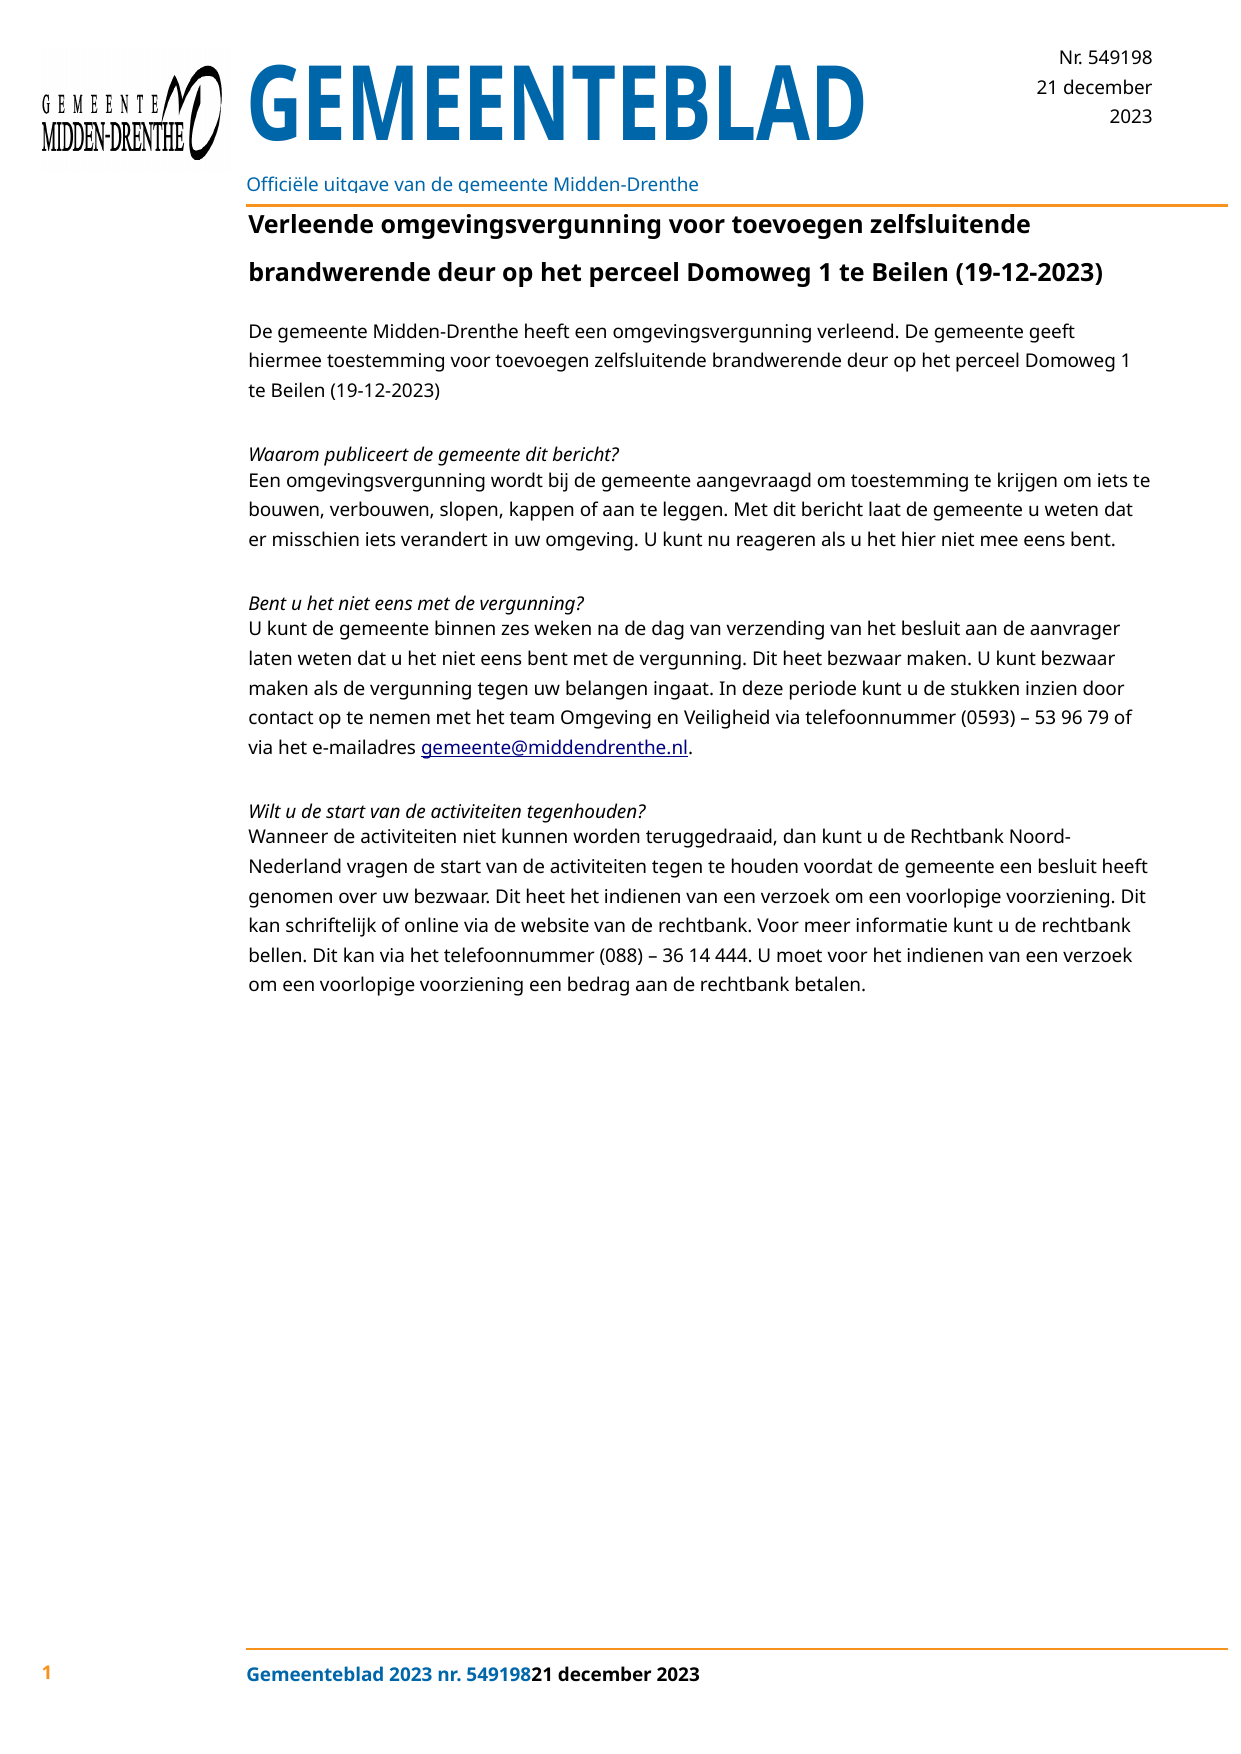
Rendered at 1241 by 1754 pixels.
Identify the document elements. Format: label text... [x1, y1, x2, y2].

picture [41, 47, 231, 172]
text Waarom publiceert de gemeente dit bericht? [248, 441, 1152, 467]
text Een omgevingsvergunning wordt bij de gemeente aangevraagd om toestemming te krijgen om iets te bouwen, verbouwen, slopen, kappen of aan te leggen. Met dit bericht laat de gemeente u weten dat er misschien iets verandert in uw omgeving. U kunt nu reageren als u het hier niet mee eens bent. [248, 467, 1152, 552]
text Bent u het niet eens met de vergunning? [248, 590, 1152, 616]
text De gemeente Midden-Drenthe heeft een omgevingsvergunning verleend. De gemeente geeft hiermee toestemming voor toevoegen zelfsluitende brandwerende deur op het perceel Domoweg 1 te Beilen (19-12-2023) [248, 318, 1152, 403]
text Wanneer de activiteiten niet kunnen worden teruggedraaid, dan kunt u de Rechtbank Noord-Nederland vragen de start van de activiteiten tegen te houden voordat de gemeente een besluit heeft genomen over uw bezwaar. Dit heet het indienen van een verzoek om een voorlopige voorziening. Dit kan schriftelijk of online via de website van de rechtbank. Voor meer informatie kunt u de rechtbank bellen. Dit kan via het telefoonnummer (088) – 36 14 444. U moet voor het indienen van een verzoek om een voorlopige voorziening een bedrag aan de rechtbank betalen. [248, 824, 1152, 997]
text U kunt de gemeente binnen zes weken na de dag van verzending van het besluit aan de aanvrager laten weten dat u het niet eens bent met de vergunning. Dit heet bezwaar maken. U kunt bezwaar maken als de vergunning tegen uw belangen ingaat. In deze periode kunt u de stukken inzien door contact op te nemen met het team Omgeving en Veiligheid via telefoonnummer (0593) – 53 96 79 of via het e-mailadres gemeente@middendrenthe.nl. [248, 616, 1152, 760]
text Verleende omgevingsvergunning voor toevoegen zelfsluitende brandwerende deur op het perceel Domoweg 1 te Beilen (19-12-2023) [248, 207, 1152, 288]
text Wilt u de start van de activiteiten tegenhouden? [248, 798, 1152, 824]
